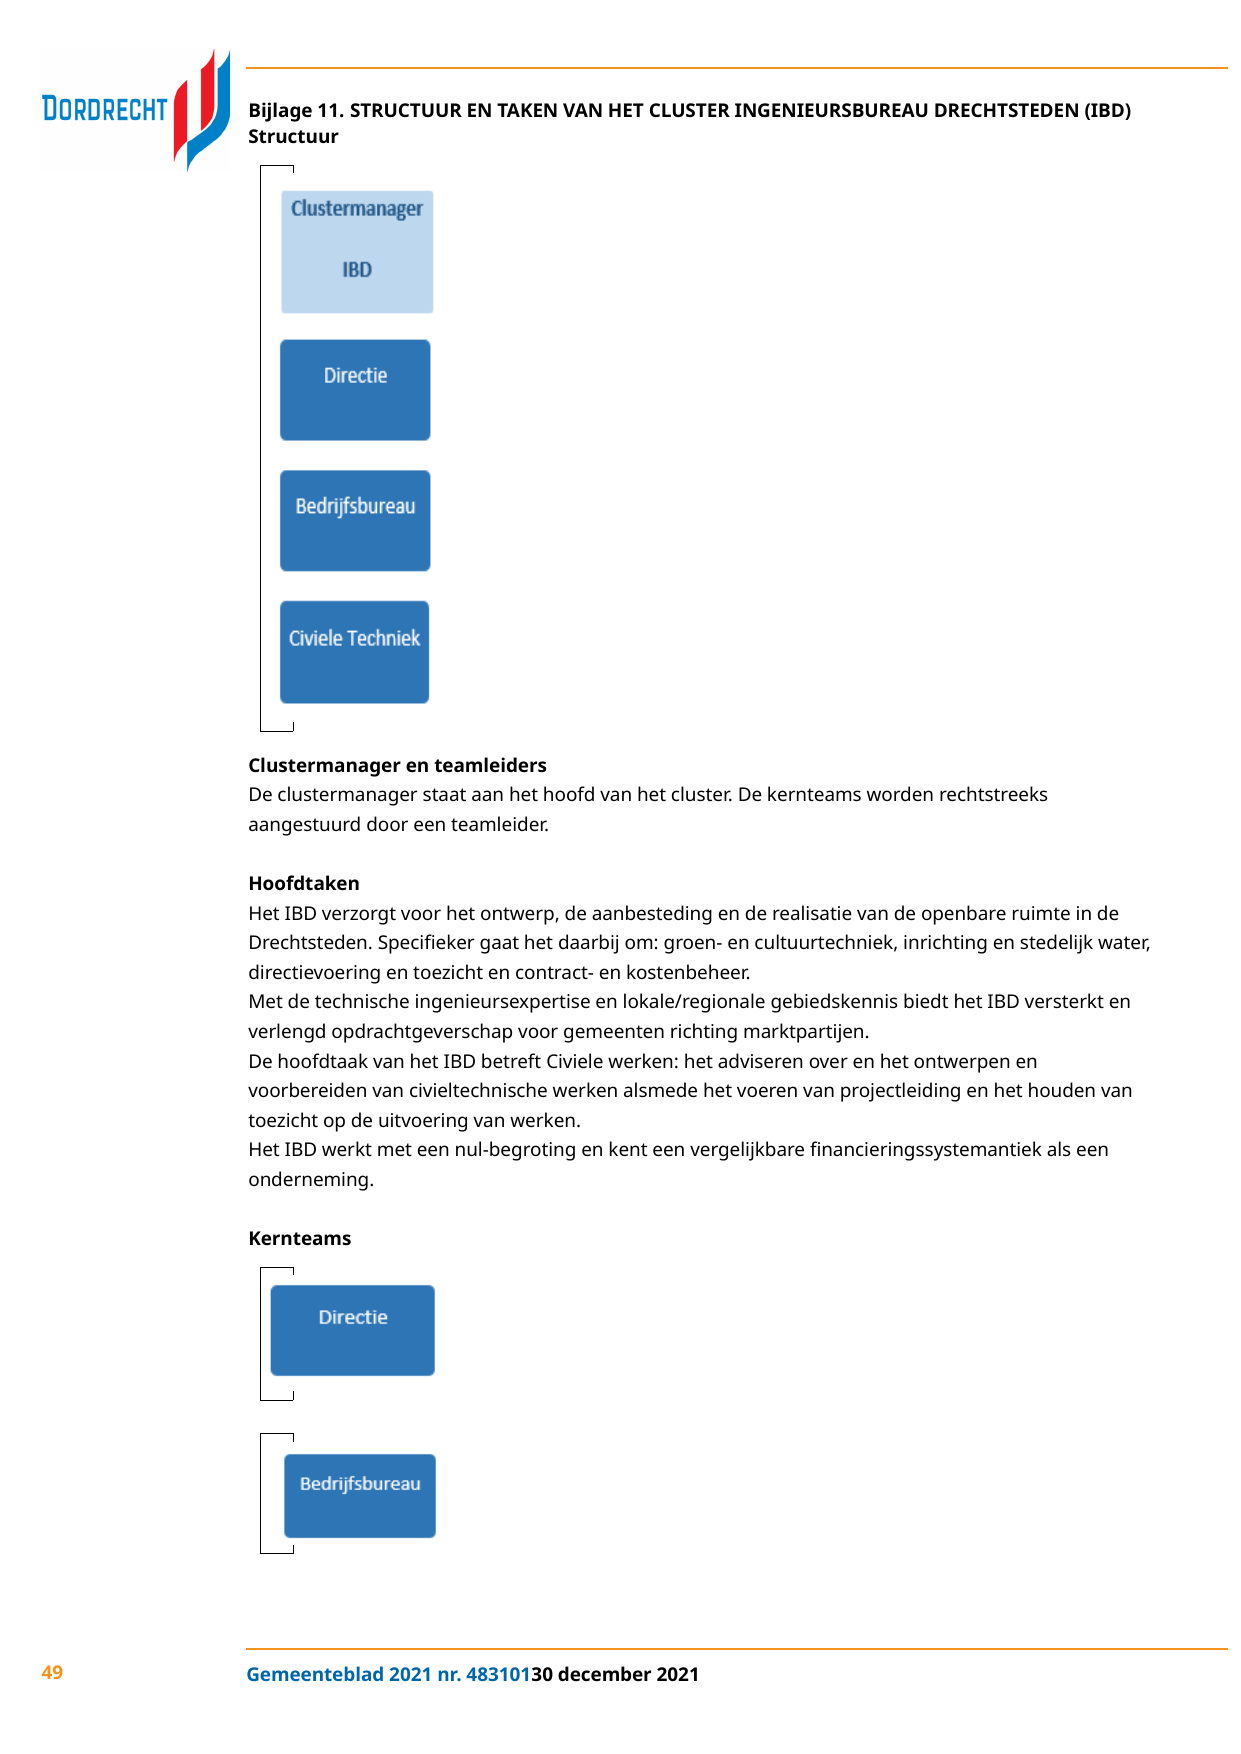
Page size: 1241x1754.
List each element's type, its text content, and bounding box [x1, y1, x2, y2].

text Bijlage 11. STRUCTUUR EN TAKEN VAN HET CLUSTER INGENIEURSBUREAU DRECHTSTEDEN (IBD) [248, 95, 1152, 123]
picture [41, 47, 231, 172]
picture [268, 1442, 447, 1545]
text Het IBD werkt met een nul-begroting en kent een vergelijkbare financieringssystemantiek als een onderneming. [248, 1137, 1152, 1192]
picture [268, 173, 447, 722]
picture [268, 1275, 447, 1391]
text Structuur [248, 123, 1152, 149]
text De clustermanager staat aan het hoofd van het cluster. De kernteams worden rechtstreeks aangestuurd door een teamleider. [248, 782, 1152, 837]
text Met de technische ingenieursexpertise en lokale/regionale gebiedskennis biedt het IBD versterkt en verlengd opdrachtgeverschap voor gemeenten richting marktpartijen. [248, 989, 1152, 1044]
text De hoofdtaak van het IBD betreft Civiele werken: het adviseren over en het ontwerpen en voorbereiden van civieltechnische werken alsmede het voeren van projectleiding en het houden van toezicht op de uitvoering van werken. [248, 1048, 1152, 1133]
text Het IBD verzorgt voor het ontwerp, de aanbesteding en de realisatie van de openbare ruimte in de Drechtsteden. Specifieker gaat het daarbij om: groen- en cultuurtechniek, inrichting en stedelijk water, directievoering en toezicht en contract- en kostenbeheer. [248, 900, 1152, 985]
text Hoofdtaken [248, 870, 1152, 896]
text Clustermanager en teamleiders [248, 752, 1152, 778]
text Kernteams [248, 1225, 1152, 1251]
